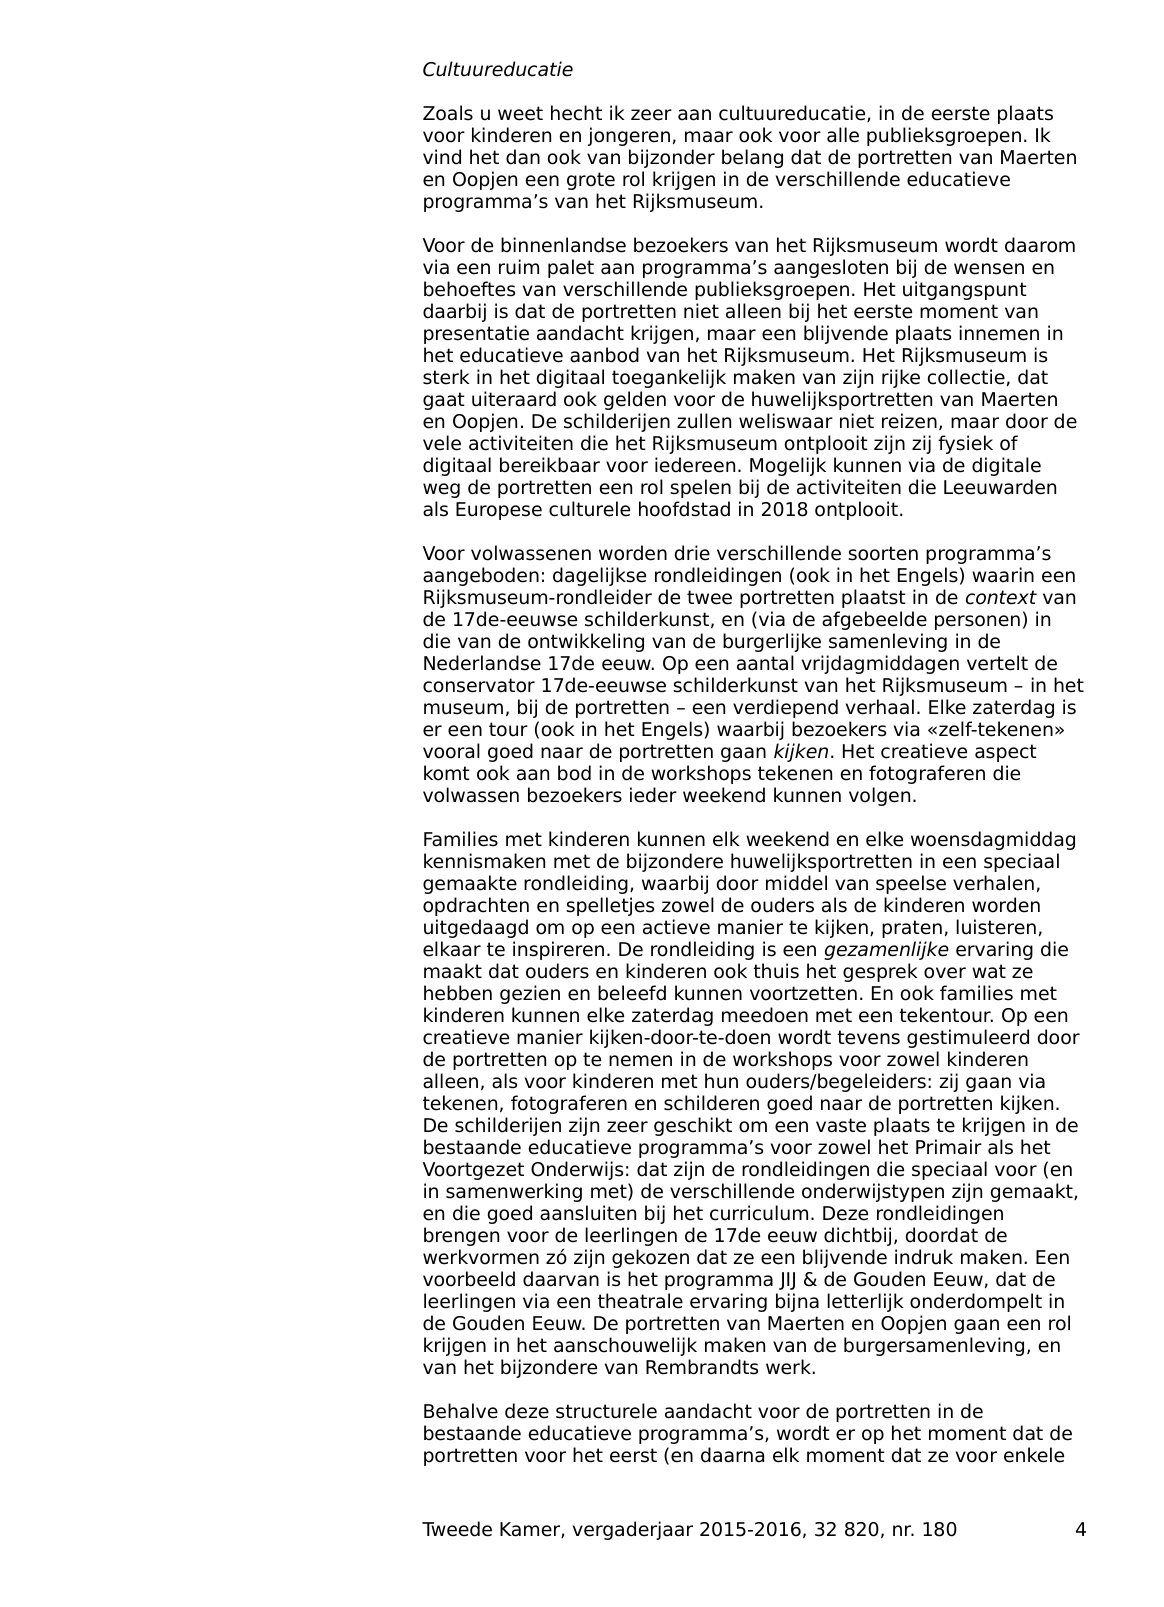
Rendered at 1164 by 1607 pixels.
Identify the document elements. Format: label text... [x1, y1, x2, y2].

subtitle Cultuureducatie [422, 59, 1087, 81]
text De schilderijen zijn zeer geschikt om een vaste plaats te krijgen in de bestaande educatieve programma’s voor zowel het Primair als het Voortgezet Onderwijs: dat zijn de rondleidingen die speciaal voor (en in samenwerking met) de verschillende onderwijstypen zijn gemaakt, en die goed aansluiten bij het curriculum. Deze rondleidingen brengen voor de leerlingen de 17de eeuw dichtbij, doordat de werkvormen zó zijn gekozen dat ze een blijvende indruk maken. Een voorbeeld daarvan is het programma JIJ & de Gouden Eeuw, dat de leerlingen via een theatrale ervaring bijna letterlijk onderdompelt in de Gouden Eeuw. De portretten van Maerten en Oopjen gaan een rol krijgen in het aanschouwelijk maken van de burgersamenleving, en van het bijzondere van Rembrandts werk. [422, 1115, 1087, 1379]
text Voor volwassenen worden drie verschillende soorten programma’s aangeboden: dagelijkse rondleidingen (ook in het Engels) waarin een Rijksmuseum-rondleider de twee portretten plaatst in de context van de 17de-eeuwse schilderkunst, en (via de afgebeelde personen) in die van de ontwikkeling van de burgerlijke samenleving in de Nederlandse 17de eeuw. Op een aantal vrijdagmiddagen vertelt de conservator 17de-eeuwse schilderkunst van het Rijksmuseum – in het museum, bij de portretten – een verdiepend verhaal. Elke zaterdag is er een tour (ook in het Engels) waarbij bezoekers via «zelf-tekenen» vooral goed naar de portretten gaan kijken. Het creatieve aspect komt ook aan bod in de workshops tekenen en fotograferen die volwassen bezoekers ieder weekend kunnen volgen. [422, 543, 1087, 807]
text Families met kinderen kunnen elk weekend en elke woensdagmiddag kennismaken met de bijzondere huwelijksportretten in een speciaal gemaakte rondleiding, waarbij door middel van speelse verhalen, opdrachten en spelletjes zowel de ouders als de kinderen worden uitgedaagd om op een actieve manier te kijken, praten, luisteren, elkaar te inspireren. De rondleiding is een gezamenlijke ervaring die maakt dat ouders en kinderen ook thuis het gesprek over wat ze hebben gezien en beleefd kunnen voortzetten. En ook families met kinderen kunnen elke zaterdag meedoen met een tekentour. Op een creatieve manier kijken-door-te-doen wordt tevens gestimuleerd door de portretten op te nemen in de workshops voor zowel kinderen alleen, als voor kinderen met hun ouders/begeleiders: zij gaan via tekenen, fotograferen en schilderen goed naar de portretten kijken. [422, 829, 1087, 1115]
text Behalve deze structurele aandacht voor de portretten in de bestaande educatieve programma’s, wordt er op het moment dat de portretten voor het eerst (en daarna elk moment dat ze voor enkele [422, 1401, 1087, 1467]
text Zoals u weet hecht ik zeer aan cultuureducatie, in de eerste plaats voor kinderen en jongeren, maar ook voor alle publieksgroepen. Ik vind het dan ook van bijzonder belang dat de portretten van Maerten en Oopjen een grote rol krijgen in de verschillende educatieve programma’s van het Rijksmuseum. [422, 103, 1087, 213]
text Voor de binnenlandse bezoekers van het Rijksmuseum wordt daarom via een ruim palet aan programma’s aangesloten bij de wensen en behoeftes van verschillende publieksgroepen. Het uitgangspunt daarbij is dat de portretten niet alleen bij het eerste moment van presentatie aandacht krijgen, maar een blijvende plaats innemen in het educatieve aanbod van het Rijksmuseum. Het Rijksmuseum is sterk in het digitaal toegankelijk maken van zijn rijke collectie, dat gaat uiteraard ook gelden voor de huwelijksportretten van Maerten en Oopjen. De schilderijen zullen weliswaar niet reizen, maar door de vele activiteiten die het Rijksmuseum ontplooit zijn zij fysiek of digitaal bereikbaar voor iedereen. Mogelijk kunnen via de digitale weg de portretten een rol spelen bij de activiteiten die Leeuwarden als Europese culturele hoofdstad in 2018 ontplooit. [422, 235, 1087, 521]
